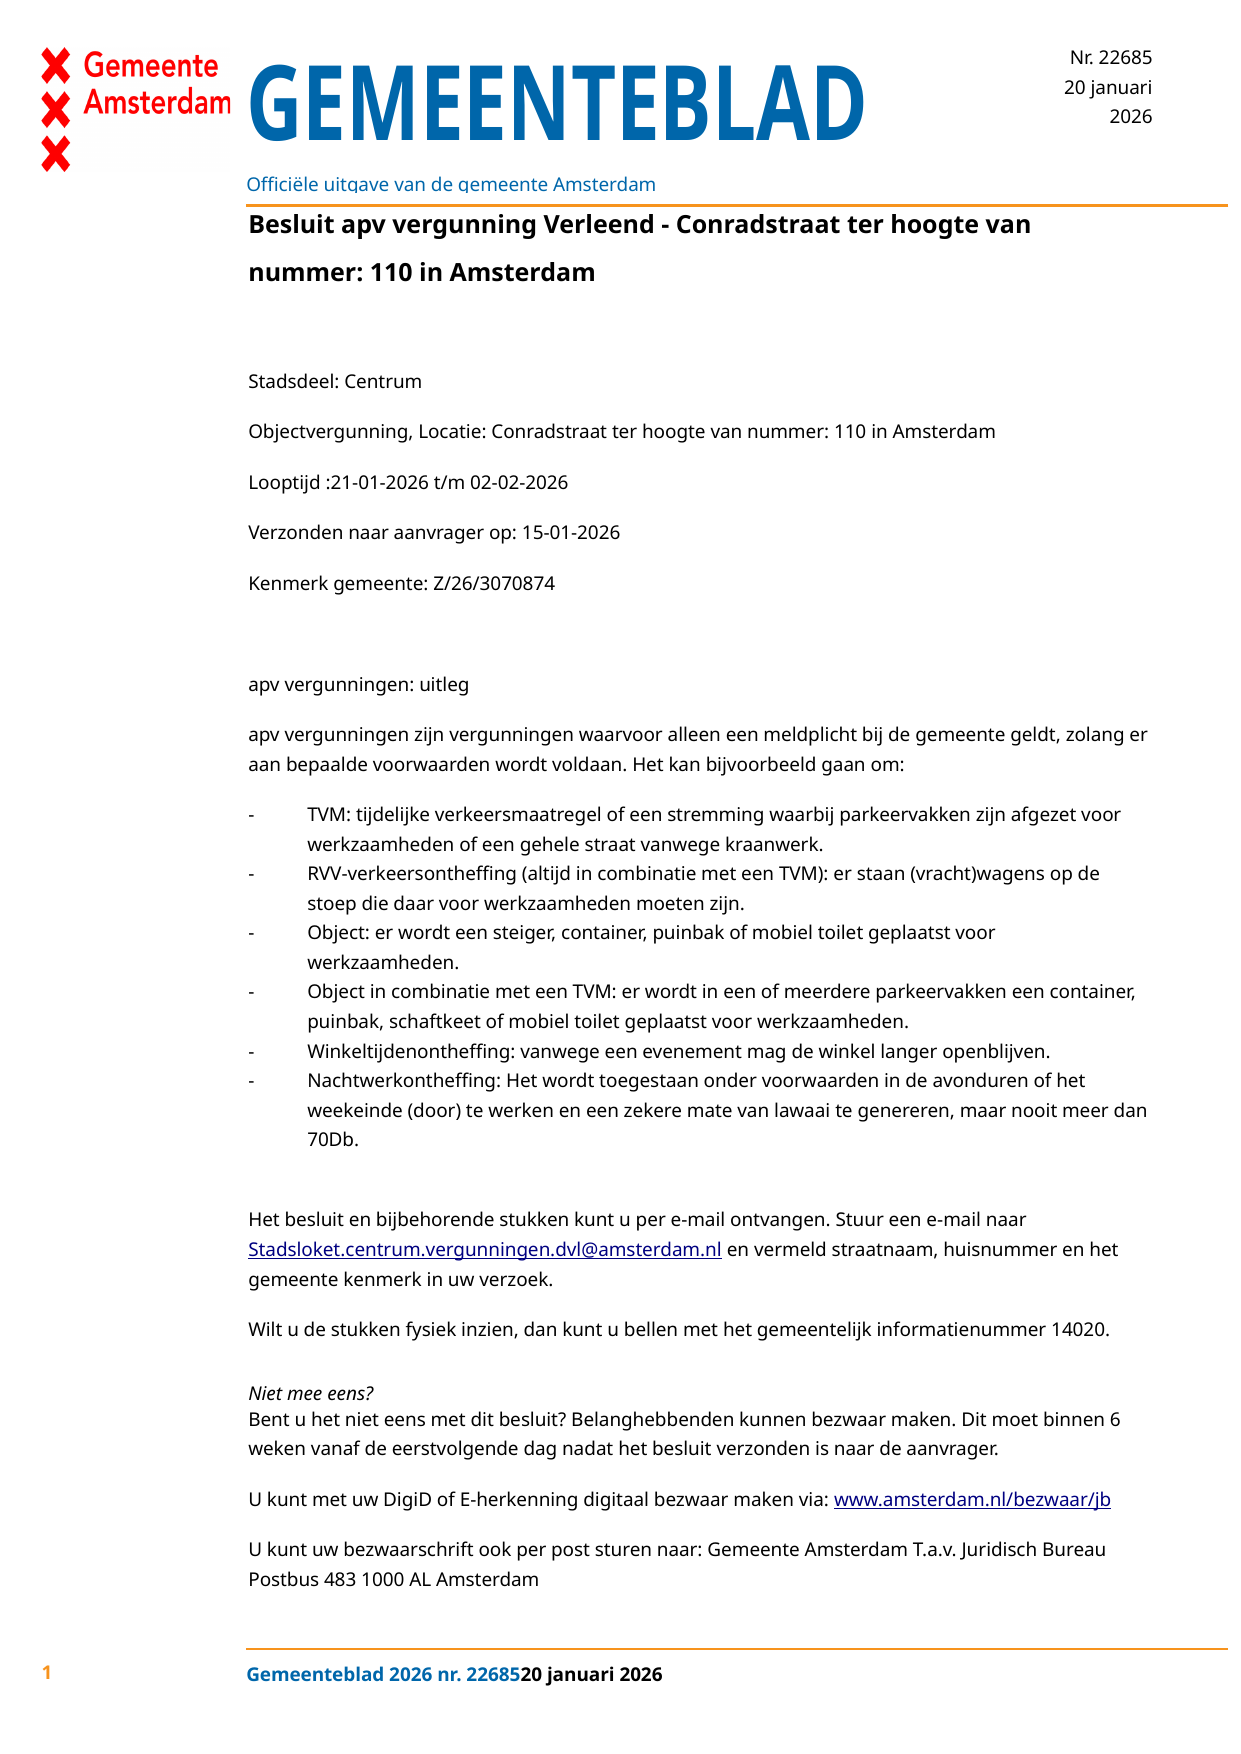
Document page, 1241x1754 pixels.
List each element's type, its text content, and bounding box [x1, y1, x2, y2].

text Kenmerk gemeente: Z/26/3070874 [248, 570, 1152, 596]
text Niet mee eens? [248, 1380, 1152, 1406]
list Winkeltijdenontheffing: vanwege een evenement mag de winkel langer openblijven. [248, 1038, 1152, 1064]
text Verzonden naar aanvrager op: 15-01-2026 [248, 519, 1152, 545]
list Nachtwerkontheffing: Het wordt toegestaan onder voorwaarden in de avonduren of het weekeinde (door) te werken en een zekere mate van lawaai te genereren, maar nooit meer dan 70Db. [248, 1067, 1152, 1152]
text Besluit apv vergunning Verleend - Conradstraat ter hoogte van nummer: 110 in Amsterdam [248, 207, 1152, 288]
list TVM: tijdelijke verkeersmaatregel of een stremming waarbij parkeervakken zijn afgezet voor werkzaamheden of een gehele straat vanwege kraanwerk. [248, 801, 1152, 857]
text apv vergunningen: uitleg [248, 671, 1152, 697]
text Het besluit en bijbehorende stukken kunt u per e-mail ontvangen. Stuur een e-mail naar Stadsloket.centrum.vergunningen.dvl@amsterdam.nl en vermeld straatnaam, huisnummer en het gemeente kenmerk in uw verzoek. [248, 1207, 1152, 1292]
list Object in combinatie met een TVM: er wordt in een of meerdere parkeervakken een container, puinbak, schaftkeet of mobiel toilet geplaatst voor werkzaamheden. [248, 979, 1152, 1034]
text apv vergunningen zijn vergunningen waarvoor alleen een meldplicht bij de gemeente geldt, zolang er aan bepaalde voorwaarden wordt voldaan. Het kan bijvoorbeeld gaan om: [248, 721, 1152, 777]
list RVV-verkeersontheffing (altijd in combinatie met een TVM): er staan (vracht)wagens op de stoep die daar voor werkzaamheden moeten zijn. [248, 860, 1152, 916]
text Looptijd :21-01-2026 t/m 02-02-2026 [248, 469, 1152, 495]
text Objectvergunning, Locatie: Conradstraat ter hoogte van nummer: 110 in Amsterdam [248, 419, 1152, 444]
text Bent u het niet eens met dit besluit? Belanghebbenden kunnen bezwaar maken. Dit moet binnen 6 weken vanaf de eerstvolgende dag nadat het besluit verzonden is naar de aanvrager. [248, 1406, 1152, 1461]
picture [41, 47, 231, 172]
text Wilt u de stukken fysiek inzien, dan kunt u bellen met het gemeentelijk informatienummer 14020. [248, 1316, 1152, 1342]
text U kunt uw bezwaarschrift ook per post sturen naar: Gemeente Amsterdam T.a.v. Juridisch Bureau Postbus 483 1000 AL Amsterdam [248, 1536, 1152, 1592]
text U kunt met uw DigiD of E-herkenning digitaal bezwaar maken via: www.amsterdam.nl/bezwaar/jb [248, 1486, 1152, 1512]
text Stadsdeel: Centrum [248, 368, 1152, 394]
list Object: er wordt een steiger, container, puinbak of mobiel toilet geplaatst voor werkzaamheden. [248, 919, 1152, 975]
